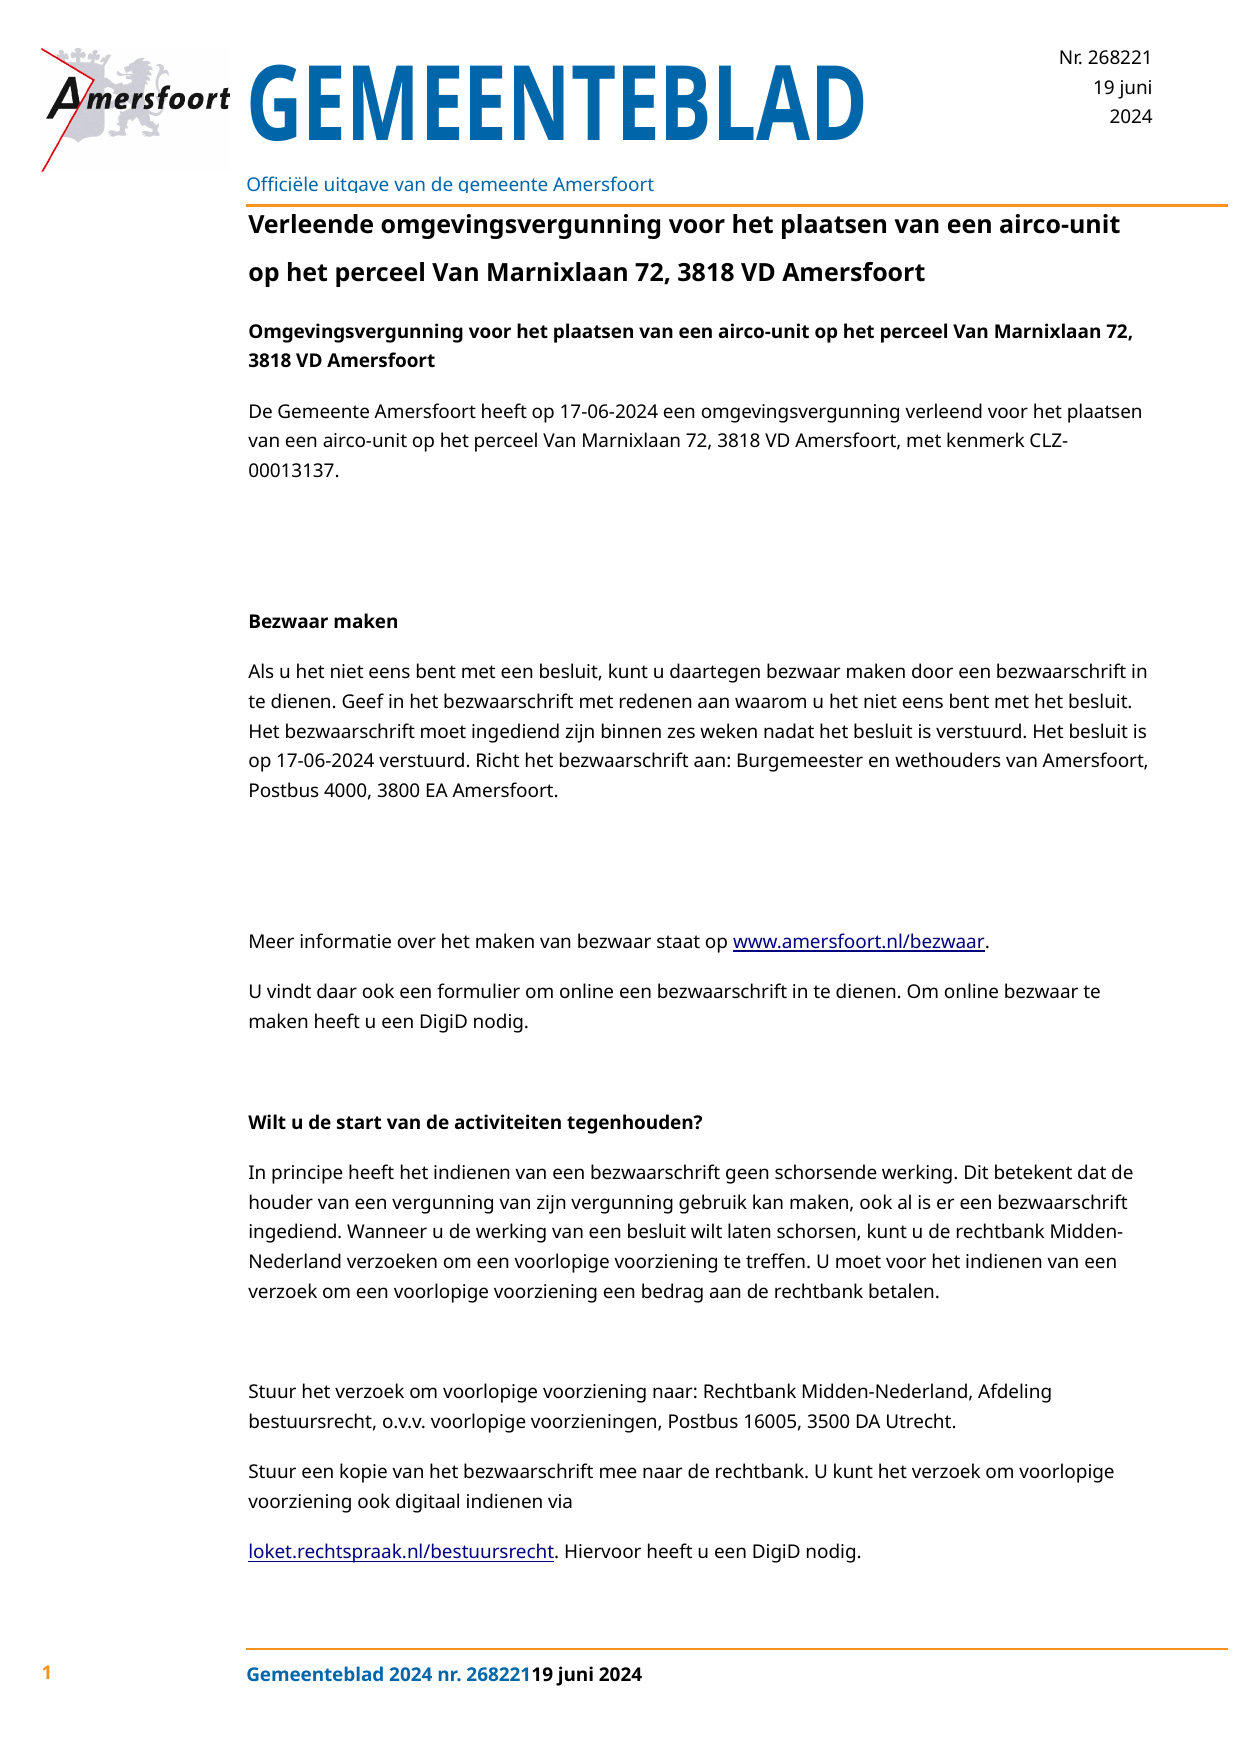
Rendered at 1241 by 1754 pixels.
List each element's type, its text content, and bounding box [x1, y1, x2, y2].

text In principe heeft het indienen van een bezwaarschrift geen schorsende werking. Dit betekent dat de houder van een vergunning van zijn vergunning gebruik kan maken, ook al is er een bezwaarschrift ingediend. Wanneer u de werking van een besluit wilt laten schorsen, kunt u de rechtbank Midden-Nederland verzoeken om een voorlopige voorziening te treffen. U moet voor het indienen van een verzoek om een voorlopige voorziening een bedrag aan de rechtbank betalen. [248, 1159, 1152, 1304]
text De Gemeente Amersfoort heeft op 17-06-2024 een omgevingsvergunning verleend voor het plaatsen van een airco-unit op het perceel Van Marnixlaan 72, 3818 VD Amersfoort, met kenmerk CLZ-00013137. [248, 398, 1152, 483]
text loket.rechtspraak.nl/bestuursrecht. Hiervoor heeft u een DigiD nodig. [248, 1539, 1152, 1564]
text Stuur een kopie van het bezwaarschrift mee naar de rechtbank. U kunt het verzoek om voorlopige voorziening ook digitaal indienen via [248, 1459, 1152, 1514]
text Verleende omgevingsvergunning voor het plaatsen van een airco-unit op het perceel Van Marnixlaan 72, 3818 VD Amersfoort [248, 207, 1152, 288]
picture [41, 47, 231, 172]
text Bezwaar maken [248, 608, 1152, 634]
text U vindt daar ook een formulier om online een bezwaarschrift in te dienen. Om online bezwaar te maken heeft u een DigiD nodig. [248, 979, 1152, 1034]
text Meer informatie over het maken van bezwaar staat op www.amersfoort.nl/bezwaar. [248, 928, 1152, 954]
text Stuur het verzoek om voorlopige voorziening naar: Rechtbank Midden-Nederland, Afdeling bestuursrecht, o.v.v. voorlopige voorzieningen, Postbus 16005, 3500 DA Utrecht. [248, 1379, 1152, 1434]
text Wilt u de start van de activiteiten tegenhouden? [248, 1109, 1152, 1135]
text Omgevingsvergunning voor het plaatsen van een airco-unit op het perceel Van Marnixlaan 72, 3818 VD Amersfoort [248, 318, 1152, 373]
text Als u het niet eens bent met een besluit, kunt u daartegen bezwaar maken door een bezwaarschrift in te dienen. Geef in het bezwaarschrift met redenen aan waarom u het niet eens bent met het besluit. Het bezwaarschrift moet ingediend zijn binnen zes weken nadat het besluit is verstuurd. Het besluit is op 17-06-2024 verstuurd. Richt het bezwaarschrift aan: Burgemeester en wethouders van Amersfoort, Postbus 4000, 3800 EA Amersfoort. [248, 659, 1152, 803]
